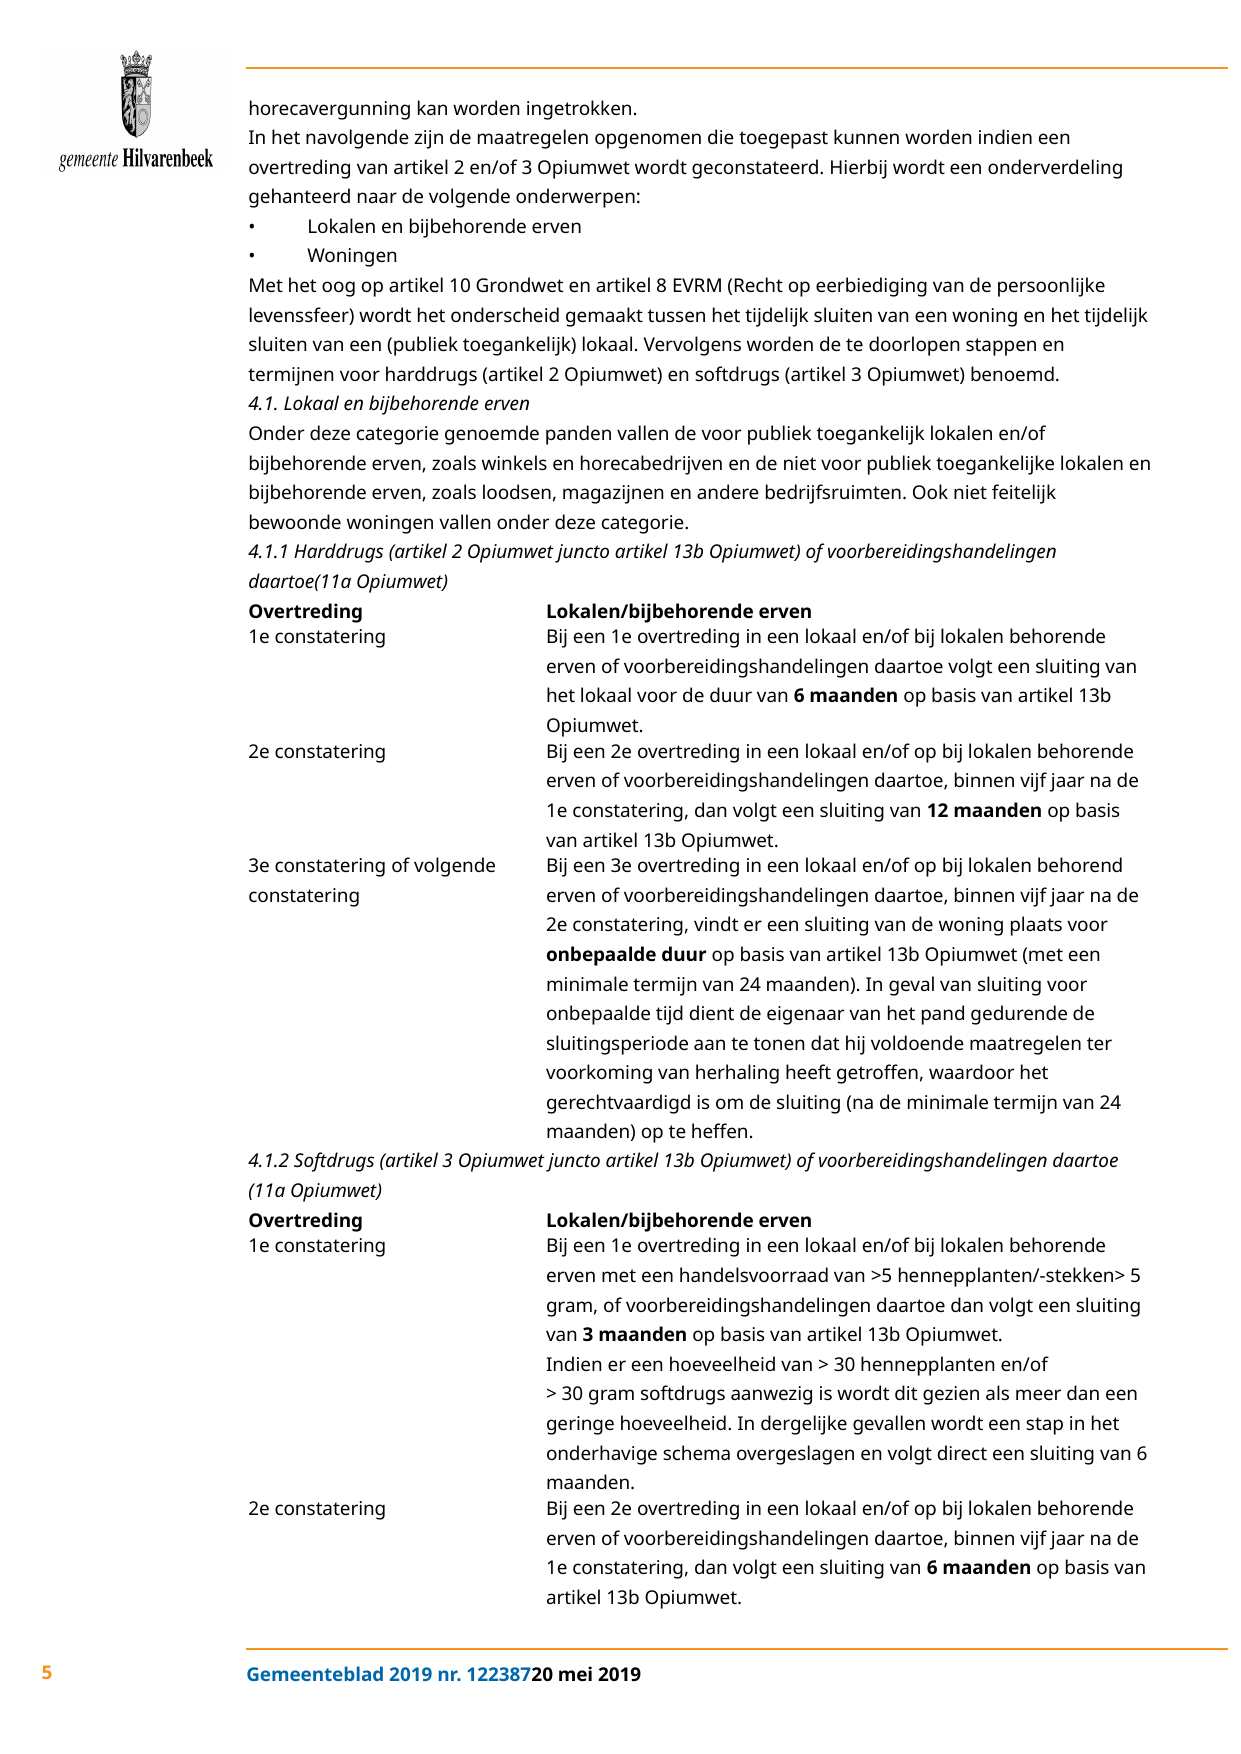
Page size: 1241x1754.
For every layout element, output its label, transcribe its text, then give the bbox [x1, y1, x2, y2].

table_cell Bij een 2e overtreding in een lokaal en/of op bij lokalen behorende erven of voorbereidingshandelingen daartoe, binnen vijf jaar na de 1e constatering, dan volgt een sluiting van 12 maanden op basis van artikel 13b Opiumwet. [546, 738, 1152, 852]
list Woningen [248, 243, 1152, 268]
text 4.1.1 Harddrugs (artikel 2 Opiumwet juncto artikel 13b Opiumwet) of voorbereidingshandelingen daartoe(11a Opiumwet) [248, 538, 1152, 594]
table_cell Bij een 2e overtreding in een lokaal en/of op bij lokalen behorende erven of voorbereidingshandelingen daartoe, binnen vijf jaar na de 1e constatering, dan volgt een sluiting van 6 maanden op basis van artikel 13b Opiumwet. [546, 1495, 1152, 1609]
text 4.1. Lokaal en bijbehorende erven [248, 391, 1152, 416]
table_header Lokalen/bijbehorende erven [546, 598, 1152, 623]
table_header Overtreding [248, 1207, 546, 1233]
table_cell 3e constatering of volgende constatering [248, 853, 546, 1144]
text In het navolgende zijn de maatregelen opgenomen die toegepast kunnen worden indien een overtreding van artikel 2 en/of 3 Opiumwet wordt geconstateerd. Hierbij wordt een onderverdeling gehanteerd naar de volgende onderwerpen: [248, 124, 1152, 209]
text Onder deze categorie genoemde panden vallen de voor publiek toegankelijk lokalen en/of bijbehorende erven, zoals winkels en horecabedrijven en de niet voor publiek toegankelijke lokalen en bijbehorende erven, zoals loodsen, magazijnen en andere bedrijfsruimten. Ook niet feitelijk bewoonde woningen vallen onder deze categorie. [248, 420, 1152, 535]
table_cell 2e constatering [248, 738, 546, 852]
text horecavergunning kan worden ingetrokken. [248, 95, 1152, 121]
table_cell 2e constatering [248, 1495, 546, 1609]
text 4.1.2 Softdrugs (artikel 3 Opiumwet juncto artikel 13b Opiumwet) of voorbereidingshandelingen daartoe (11a Opiumwet) [248, 1148, 1152, 1203]
table_cell Bij een 3e overtreding in een lokaal en/of op bij lokalen behorend erven of voorbereidingshandelingen daartoe, binnen vijf jaar na de 2e constatering, vindt er een sluiting van de woning plaats voor onbepaalde duur op basis van artikel 13b Opiumwet (met een minimale termijn van 24 maanden). In geval van sluiting voor onbepaalde tijd dient de eigenaar van het pand gedurende de sluitingsperiode aan te tonen dat hij voldoende maatregelen ter voorkoming van herhaling heeft getroffen, waardoor het gerechtvaardigd is om de sluiting (na de minimale termijn van 24 maanden) op te heffen. [546, 853, 1152, 1144]
table_cell Bij een 1e overtreding in een lokaal en/of bij lokalen behorende erven met een handelsvoorraad van >5 hennepplanten/-stekken> 5 gram, of voorbereidingshandelingen daartoe dan volgt een sluiting van 3 maanden op basis van artikel 13b Opiumwet. Indien er een hoeveelheid van > 30 hennepplanten en/of > 30 gram softdrugs aanwezig is wordt dit gezien als meer dan een geringe hoeveelheid. In dergelijke gevallen wordt een stap in het onderhavige schema overgeslagen en volgt direct een sluiting van 6 maanden. [546, 1233, 1152, 1495]
table_header Lokalen/bijbehorende erven [546, 1207, 1152, 1233]
text Met het oog op artikel 10 Grondwet en artikel 8 EVRM (Recht op eerbiediging van de persoonlijke levenssfeer) wordt het onderscheid gemaakt tussen het tijdelijk sluiten van een woning en het tijdelijk sluiten van een (publiek toegankelijk) lokaal. Vervolgens worden de te doorlopen stappen en termijnen voor harddrugs (artikel 2 Opiumwet) en softdrugs (artikel 3 Opiumwet) benoemd. [248, 272, 1152, 387]
table_cell 1e constatering [248, 624, 546, 738]
picture [41, 47, 231, 172]
list Lokalen en bijbehorende erven [248, 213, 1152, 239]
table_cell Bij een 1e overtreding in een lokaal en/of bij lokalen behorende erven of voorbereidingshandelingen daartoe volgt een sluiting van het lokaal voor de duur van 6 maanden op basis van artikel 13b Opiumwet. [546, 624, 1152, 738]
table_header Overtreding [248, 598, 546, 623]
table_cell 1e constatering [248, 1233, 546, 1495]
